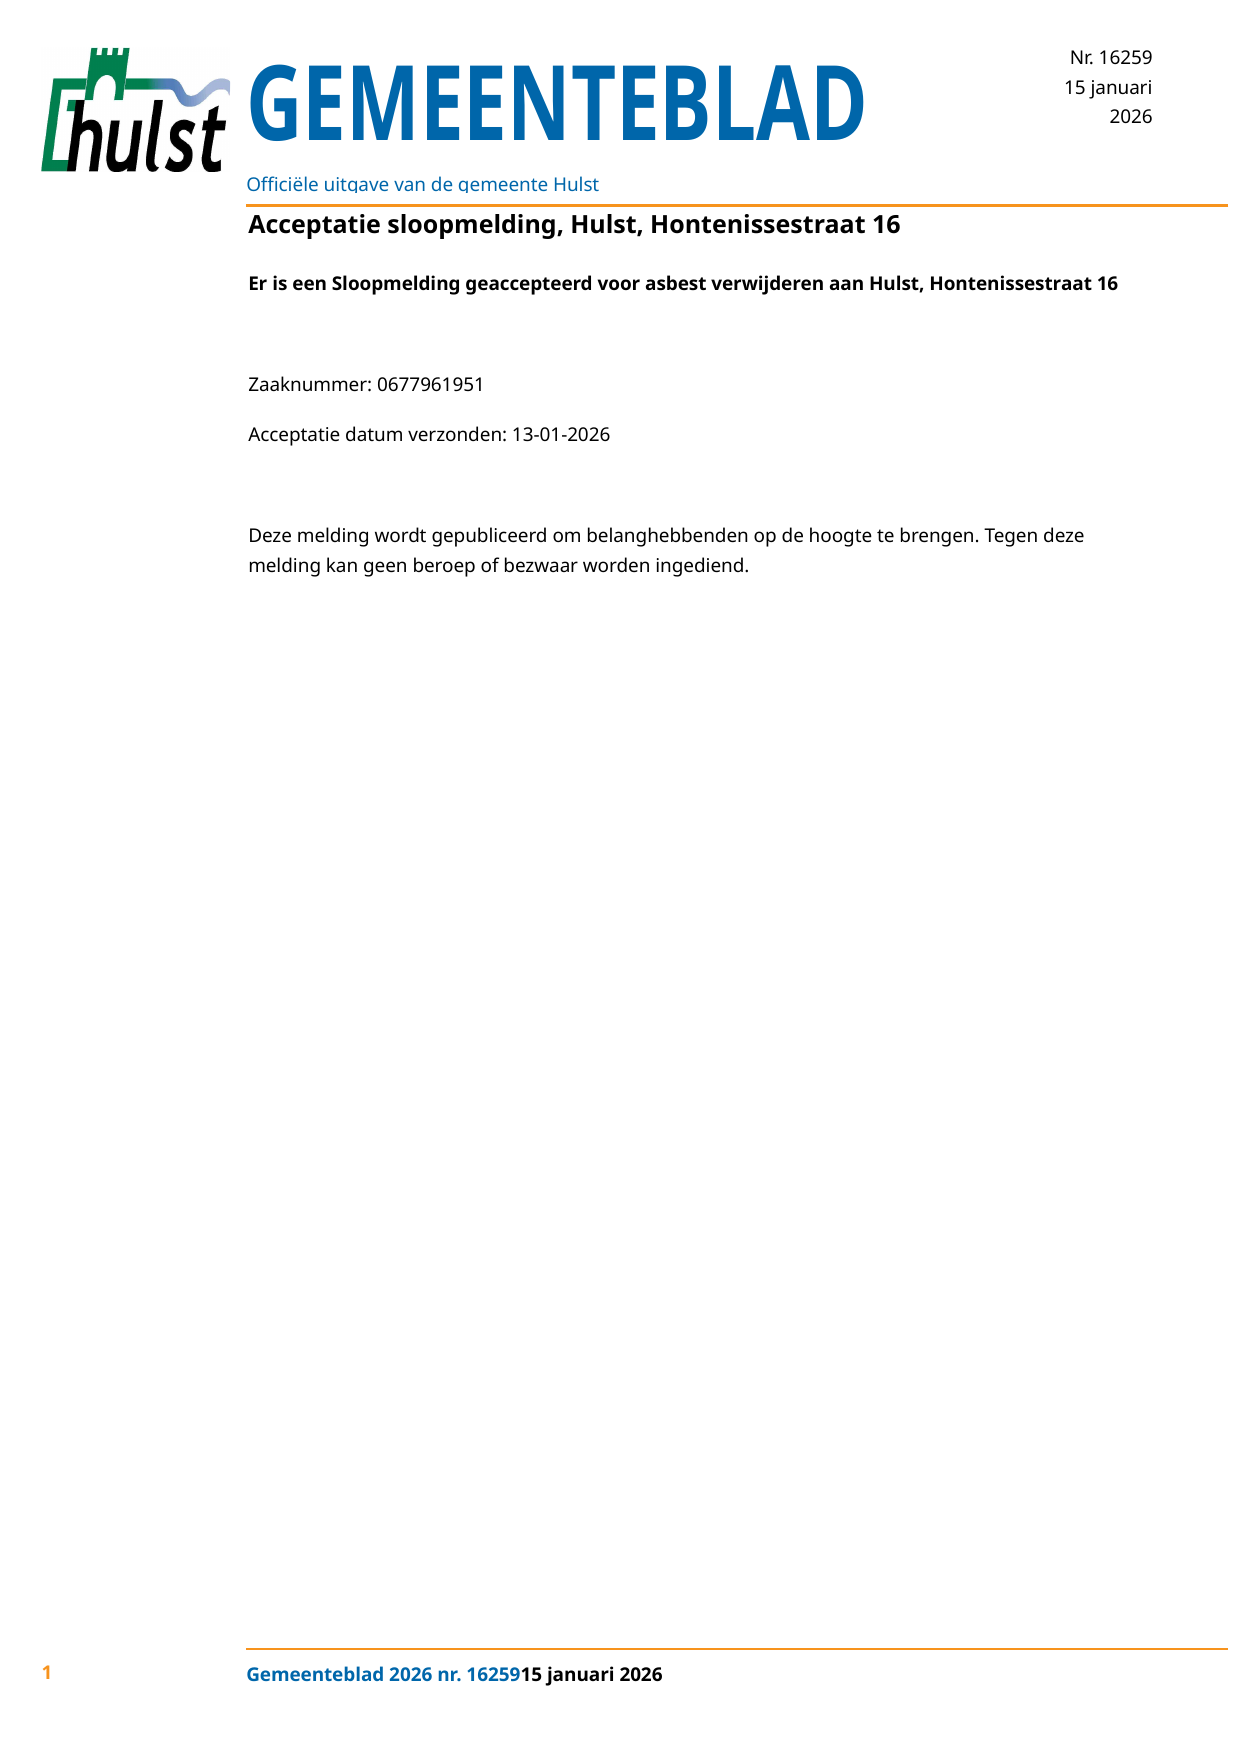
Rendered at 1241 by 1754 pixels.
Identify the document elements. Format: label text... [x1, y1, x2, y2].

text Zaaknummer: 0677961951 [248, 371, 1152, 397]
picture [41, 47, 231, 172]
text Acceptatie datum verzonden: 13-01-2026 [248, 422, 1152, 447]
text Acceptatie sloopmelding, Hulst, Hontenissestraat 16 [248, 207, 1152, 241]
text Er is een Sloopmelding geaccepteerd voor asbest verwijderen aan Hulst, Hontenissestraat 16 [248, 270, 1152, 296]
text Deze melding wordt gepubliceerd om belanghebbenden op de hoogte te brengen. Tegen deze melding kan geen beroep of bezwaar worden ingediend. [248, 522, 1152, 578]
